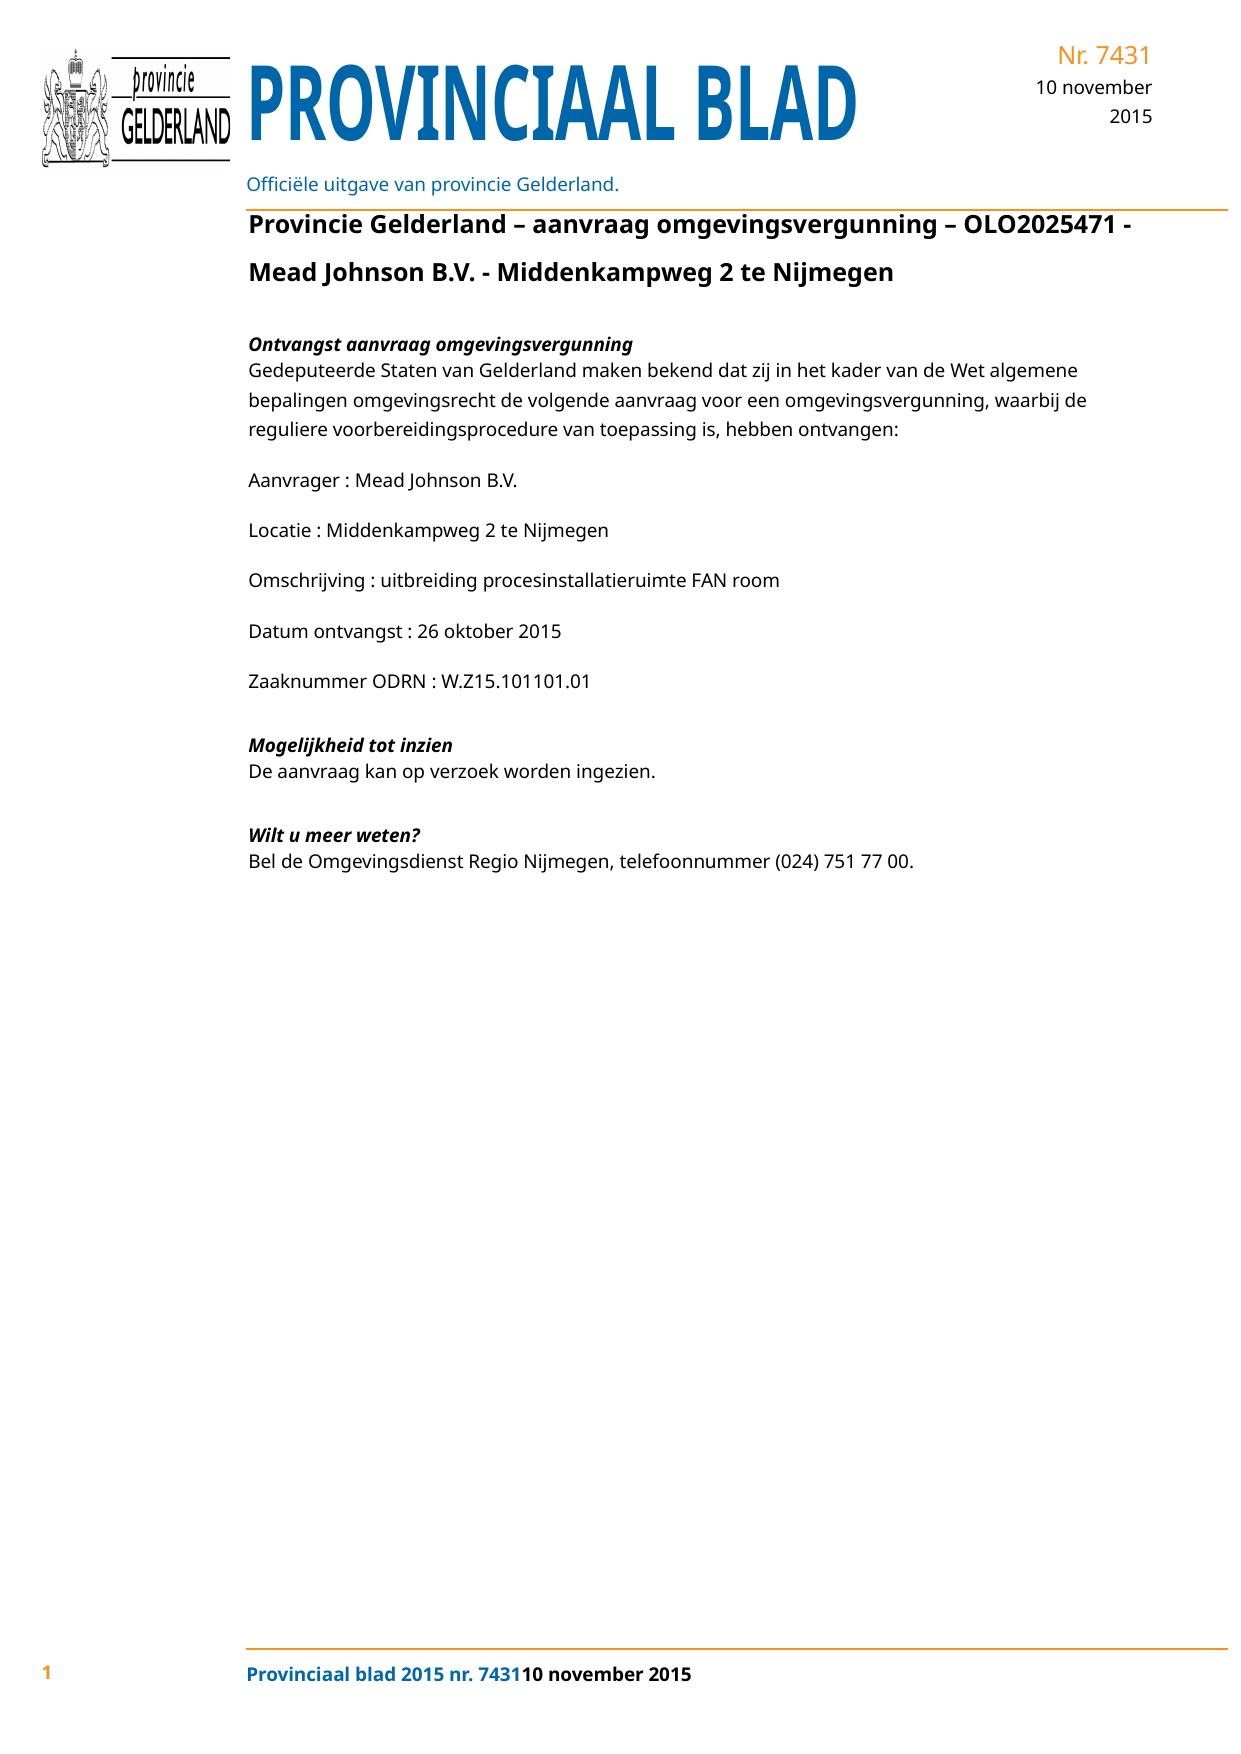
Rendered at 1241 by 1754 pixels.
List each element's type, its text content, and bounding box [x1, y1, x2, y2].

text Mogelijkheid tot inzien [248, 732, 1152, 758]
text De aanvraag kan op verzoek worden ingezien. [248, 758, 1152, 784]
text Wilt u meer weten? [248, 822, 1152, 848]
text Bel de Omgevingsdienst Regio Nijmegen, telefoonnummer (024) 751 77 00. [248, 848, 1152, 873]
text Ontvangst aanvraag omgevingsvergunning [248, 331, 1152, 357]
text Locatie : Middenkampweg 2 te Nijmegen [248, 517, 1152, 543]
text Provincie Gelderland – aanvraag omgevingsvergunning – OLO2025471 - Mead Johnson B.V. - Middenkampweg 2 te Nijmegen [248, 211, 1152, 288]
text Omschrijving : uitbreiding procesinstallatieruimte FAN room [248, 568, 1152, 593]
text Aanvrager : Mead Johnson B.V. [248, 467, 1152, 492]
text Zaaknummer ODRN : W.Z15.101101.01 [248, 668, 1152, 694]
text Datum ontvangst : 26 oktober 2015 [248, 618, 1152, 644]
text Gedeputeerde Staten van Gelderland maken bekend dat zij in het kader van de Wet algemene bepalingen omgevingsrecht de volgende aanvraag voor een omgevingsvergunning, waarbij de reguliere voorbereidingsprocedure van toepassing is, hebben ontvangen: [248, 357, 1152, 442]
picture [41, 47, 231, 172]
